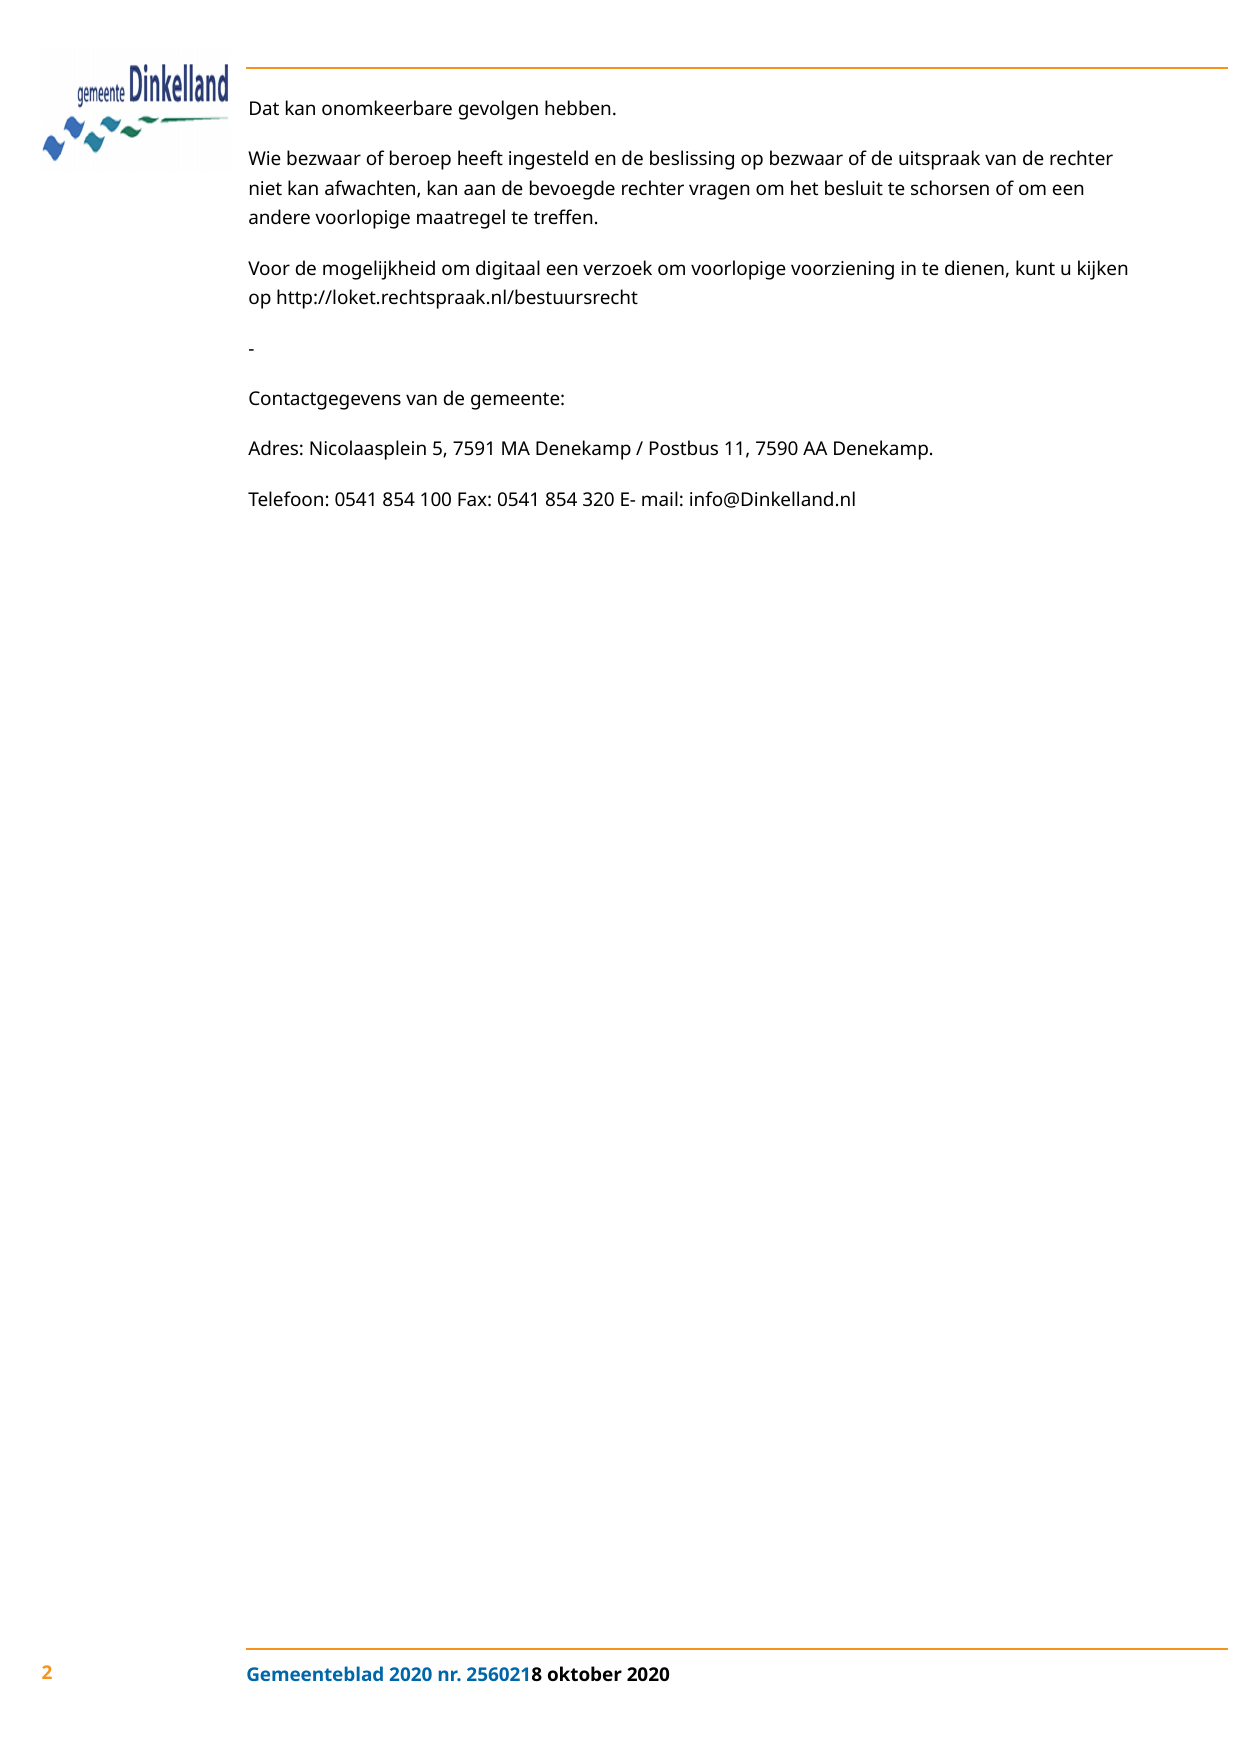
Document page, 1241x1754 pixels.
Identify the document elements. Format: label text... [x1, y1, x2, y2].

text Voor de mogelijkheid om digitaal een verzoek om voorlopige voorziening in te dienen, kunt u kijken op http://loket.rechtspraak.nl/bestuursrecht [248, 255, 1152, 310]
picture [41, 47, 231, 172]
text Wie bezwaar of beroep heeft ingesteld en de beslissing op bezwaar of de uitspraak van de rechter niet kan afwachten, kan aan de bevoegde rechter vragen om het besluit te schorsen of om een andere voorlopige maatregel te treffen. [248, 145, 1152, 230]
text Adres: Nicolaasplein 5, 7591 MA Denekamp / Postbus 11, 7590 AA Denekamp. [248, 436, 1152, 461]
text Telefoon: 0541 854 100 Fax: 0541 854 320 E- mail: info@Dinkelland.nl [248, 486, 1152, 512]
text Contactgegevens van de gemeente: [248, 385, 1152, 411]
text - [248, 335, 1152, 361]
text Dat kan onomkeerbare gevolgen hebben. [248, 95, 1152, 121]
